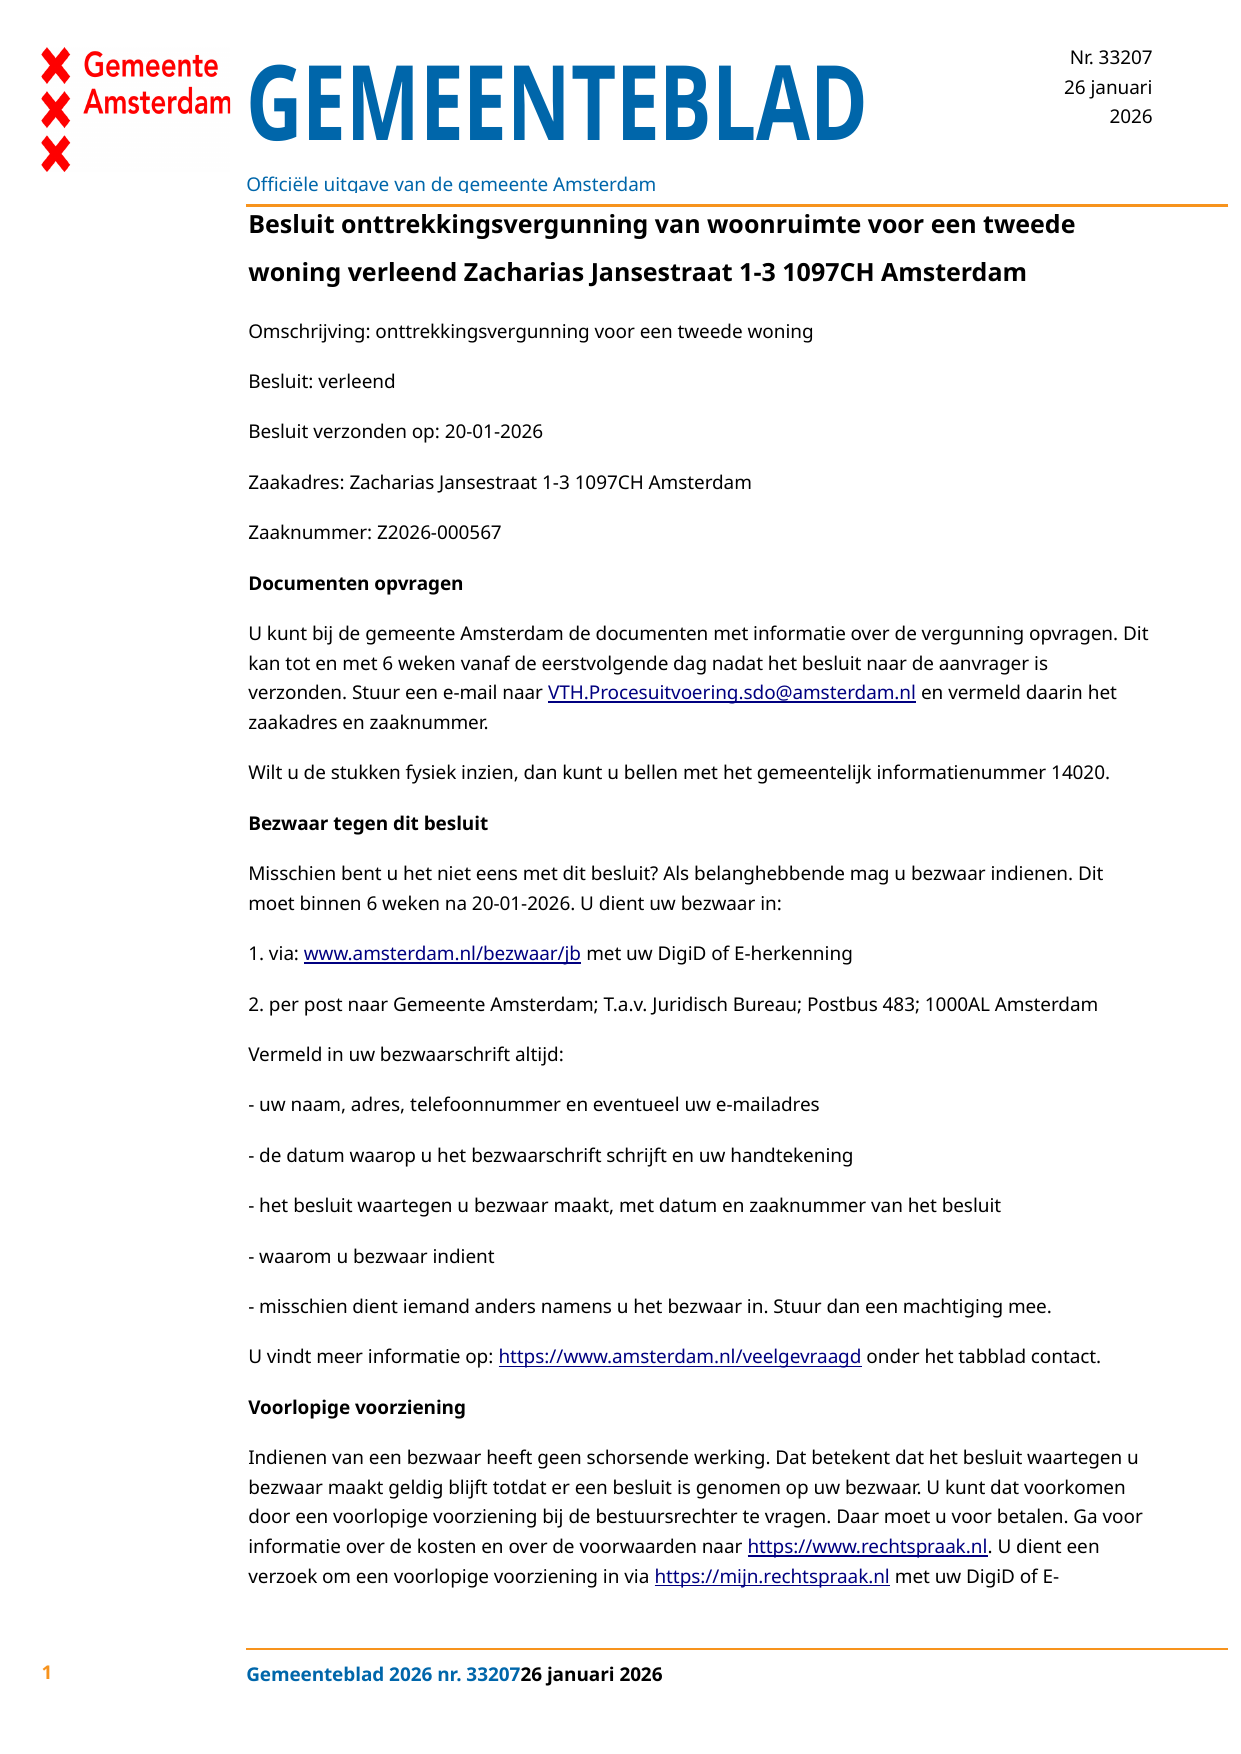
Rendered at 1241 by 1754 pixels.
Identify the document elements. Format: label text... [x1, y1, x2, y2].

text Documenten opvragen [248, 570, 1152, 596]
text - de datum waarop u het bezwaarschrift schrijft en uw handtekening [248, 1142, 1152, 1168]
text - uw naam, adres, telefoonnummer en eventueel uw e-mailadres [248, 1092, 1152, 1117]
text 1. via: www.amsterdam.nl/bezwaar/jb met uw DigiD of E-herkenning [248, 940, 1152, 966]
text Misschien bent u het niet eens met dit besluit? Als belanghebbende mag u bezwaar indienen. Dit moet binnen 6 weken na 20-01-2026. U dient uw bezwaar in: [248, 860, 1152, 916]
text U kunt bij de gemeente Amsterdam de documenten met informatie over de vergunning opvragen. Dit kan tot en met 6 weken vanaf de eerstvolgende dag nadat het besluit naar de aanvrager is verzonden. Stuur een e-mail naar VTH.Procesuitvoering.sdo@amsterdam.nl en vermeld daarin het zaakadres en zaaknummer. [248, 620, 1152, 735]
picture [41, 47, 231, 172]
text Omschrijving: onttrekkingsvergunning voor een tweede woning [248, 318, 1152, 344]
text U vindt meer informatie op: https://www.amsterdam.nl/veelgevraagd onder het tabblad contact. [248, 1344, 1152, 1369]
text - misschien dient iemand anders namens u het bezwaar in. Stuur dan een machtiging mee. [248, 1293, 1152, 1319]
text - het besluit waartegen u bezwaar maakt, met datum en zaaknummer van het besluit [248, 1192, 1152, 1218]
text Vermeld in uw bezwaarschrift altijd: [248, 1041, 1152, 1067]
text 2. per post naar Gemeente Amsterdam; T.a.v. Juridisch Bureau; Postbus 483; 1000AL Amsterdam [248, 991, 1152, 1017]
text Bezwaar tegen dit besluit [248, 810, 1152, 836]
text Wilt u de stukken fysiek inzien, dan kunt u bellen met het gemeentelijk informatienummer 14020. [248, 759, 1152, 785]
text - waarom u bezwaar indient [248, 1243, 1152, 1269]
text Zaakadres: Zacharias Jansestraat 1-3 1097CH Amsterdam [248, 469, 1152, 495]
text Besluit onttrekkingsvergunning van woonruimte voor een tweede woning verleend Zacharias Jansestraat 1-3 1097CH Amsterdam [248, 207, 1152, 288]
text Indienen van een bezwaar heeft geen schorsende werking. Dat betekent dat het besluit waartegen u bezwaar maakt geldig blijft totdat er een besluit is genomen op uw bezwaar. U kunt dat voorkomen door een voorlopige voorziening bij de bestuursrechter te vragen. Daar moet u voor betalen. Ga voor informatie over de kosten en over de voorwaarden naar https://www.rechtspraak.nl. U dient een verzoek om een voorlopige voorziening in via https://mijn.rechtspraak.nl met uw DigiD of E- [248, 1444, 1152, 1589]
text Zaaknummer: Z2026-000567 [248, 519, 1152, 545]
text Besluit: verleend [248, 368, 1152, 394]
text Besluit verzonden op: 20-01-2026 [248, 419, 1152, 444]
text Voorlopige voorziening [248, 1394, 1152, 1420]
